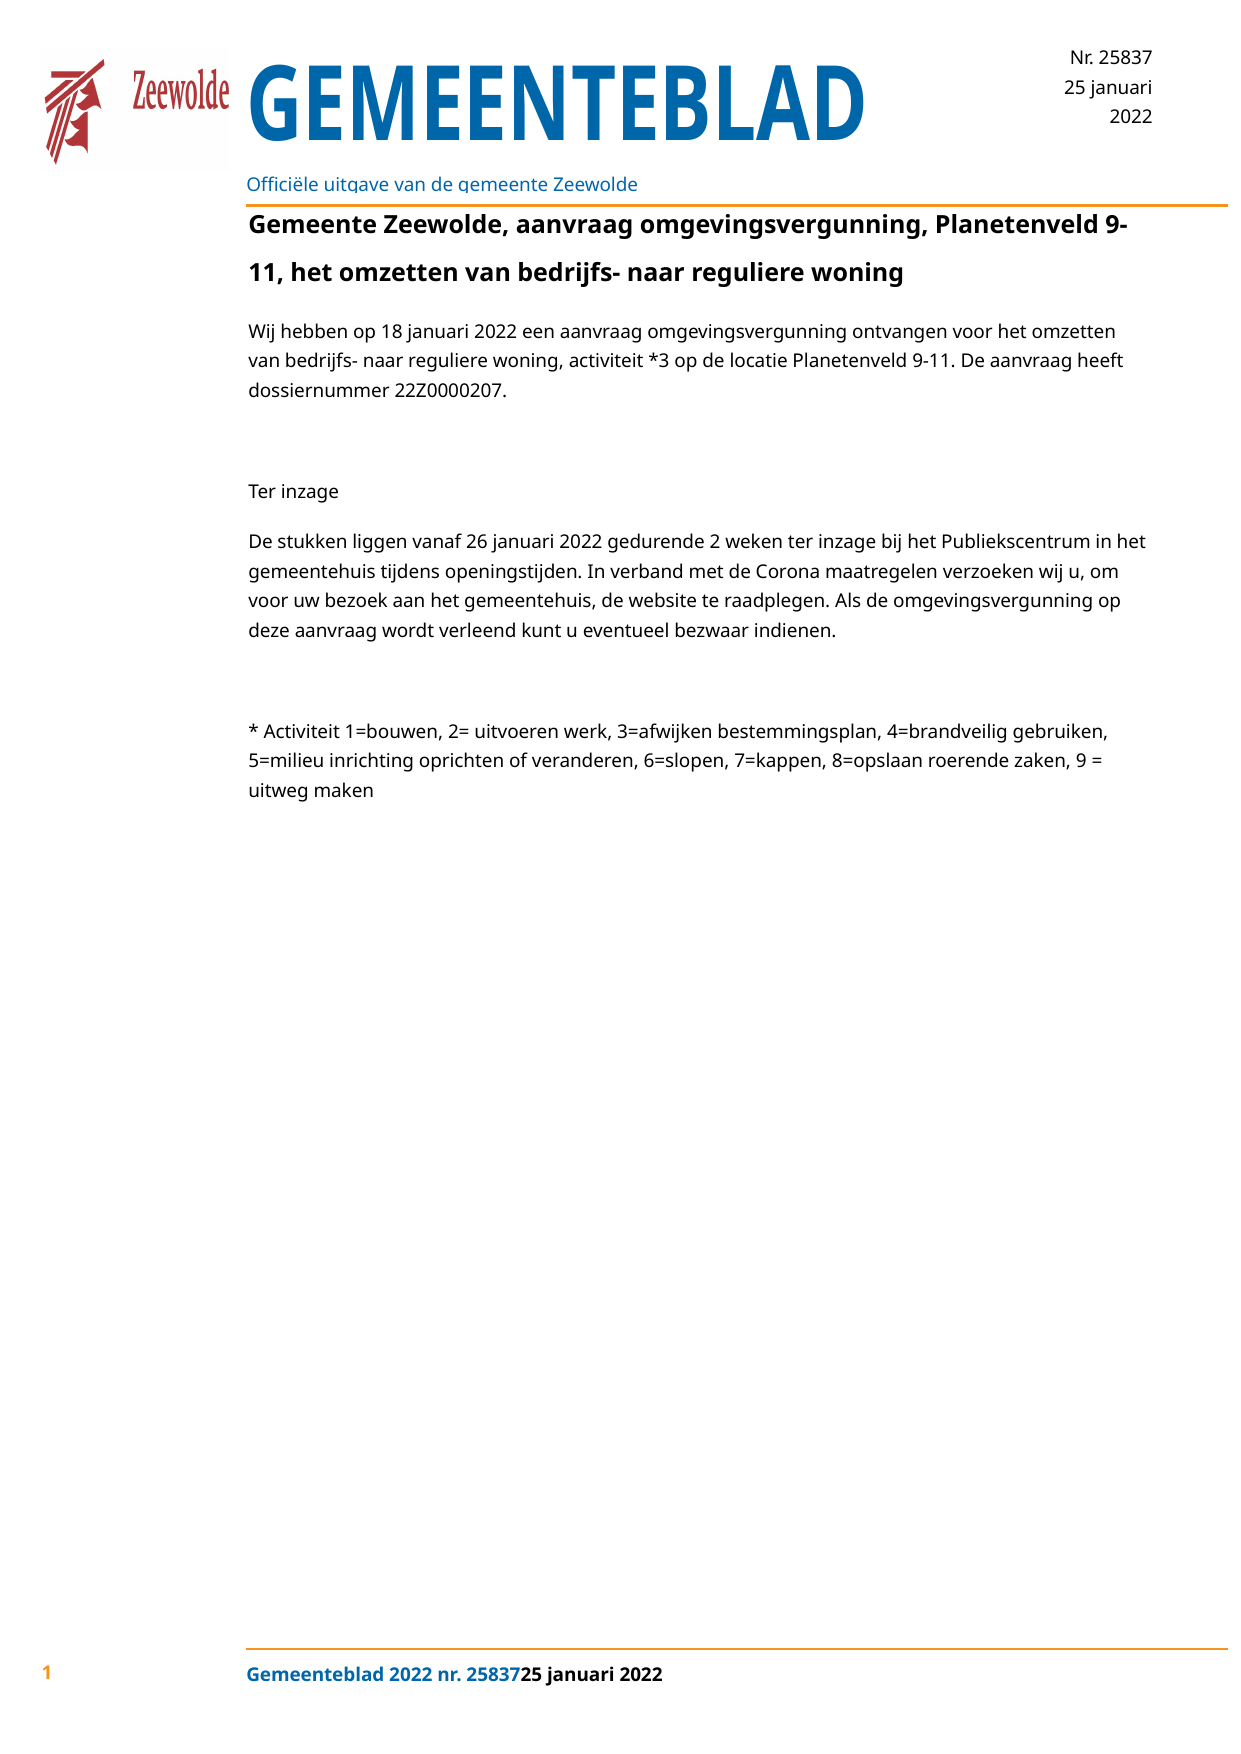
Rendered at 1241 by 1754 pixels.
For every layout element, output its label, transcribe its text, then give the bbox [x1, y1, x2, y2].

text Wij hebben op 18 januari 2022 een aanvraag omgevingsvergunning ontvangen voor het omzetten van bedrijfs- naar reguliere woning, activiteit *3 op de locatie Planetenveld 9-11. De aanvraag heeft dossiernummer 22Z0000207. [248, 318, 1152, 403]
picture [41, 47, 231, 172]
text De stukken liggen vanaf 26 januari 2022 gedurende 2 weken ter inzage bij het Publiekscentrum in het gemeentehuis tijdens openingstijden. In verband met de Corona maatregelen verzoeken wij u, om voor uw bezoek aan het gemeentehuis, de website te raadplegen. Als de omgevingsvergunning op deze aanvraag wordt verleend kunt u eventueel bezwaar indienen. [248, 528, 1152, 643]
text Ter inzage [248, 478, 1152, 504]
text Gemeente Zeewolde, aanvraag omgevingsvergunning, Planetenveld 9-11, het omzetten van bedrijfs- naar reguliere woning [248, 207, 1152, 288]
text * Activiteit 1=bouwen, 2= uitvoeren werk, 3=afwijken bestemmingsplan, 4=brandveilig gebruiken, 5=milieu inrichting oprichten of veranderen, 6=slopen, 7=kappen, 8=opslaan roerende zaken, 9 = uitweg maken [248, 718, 1152, 803]
